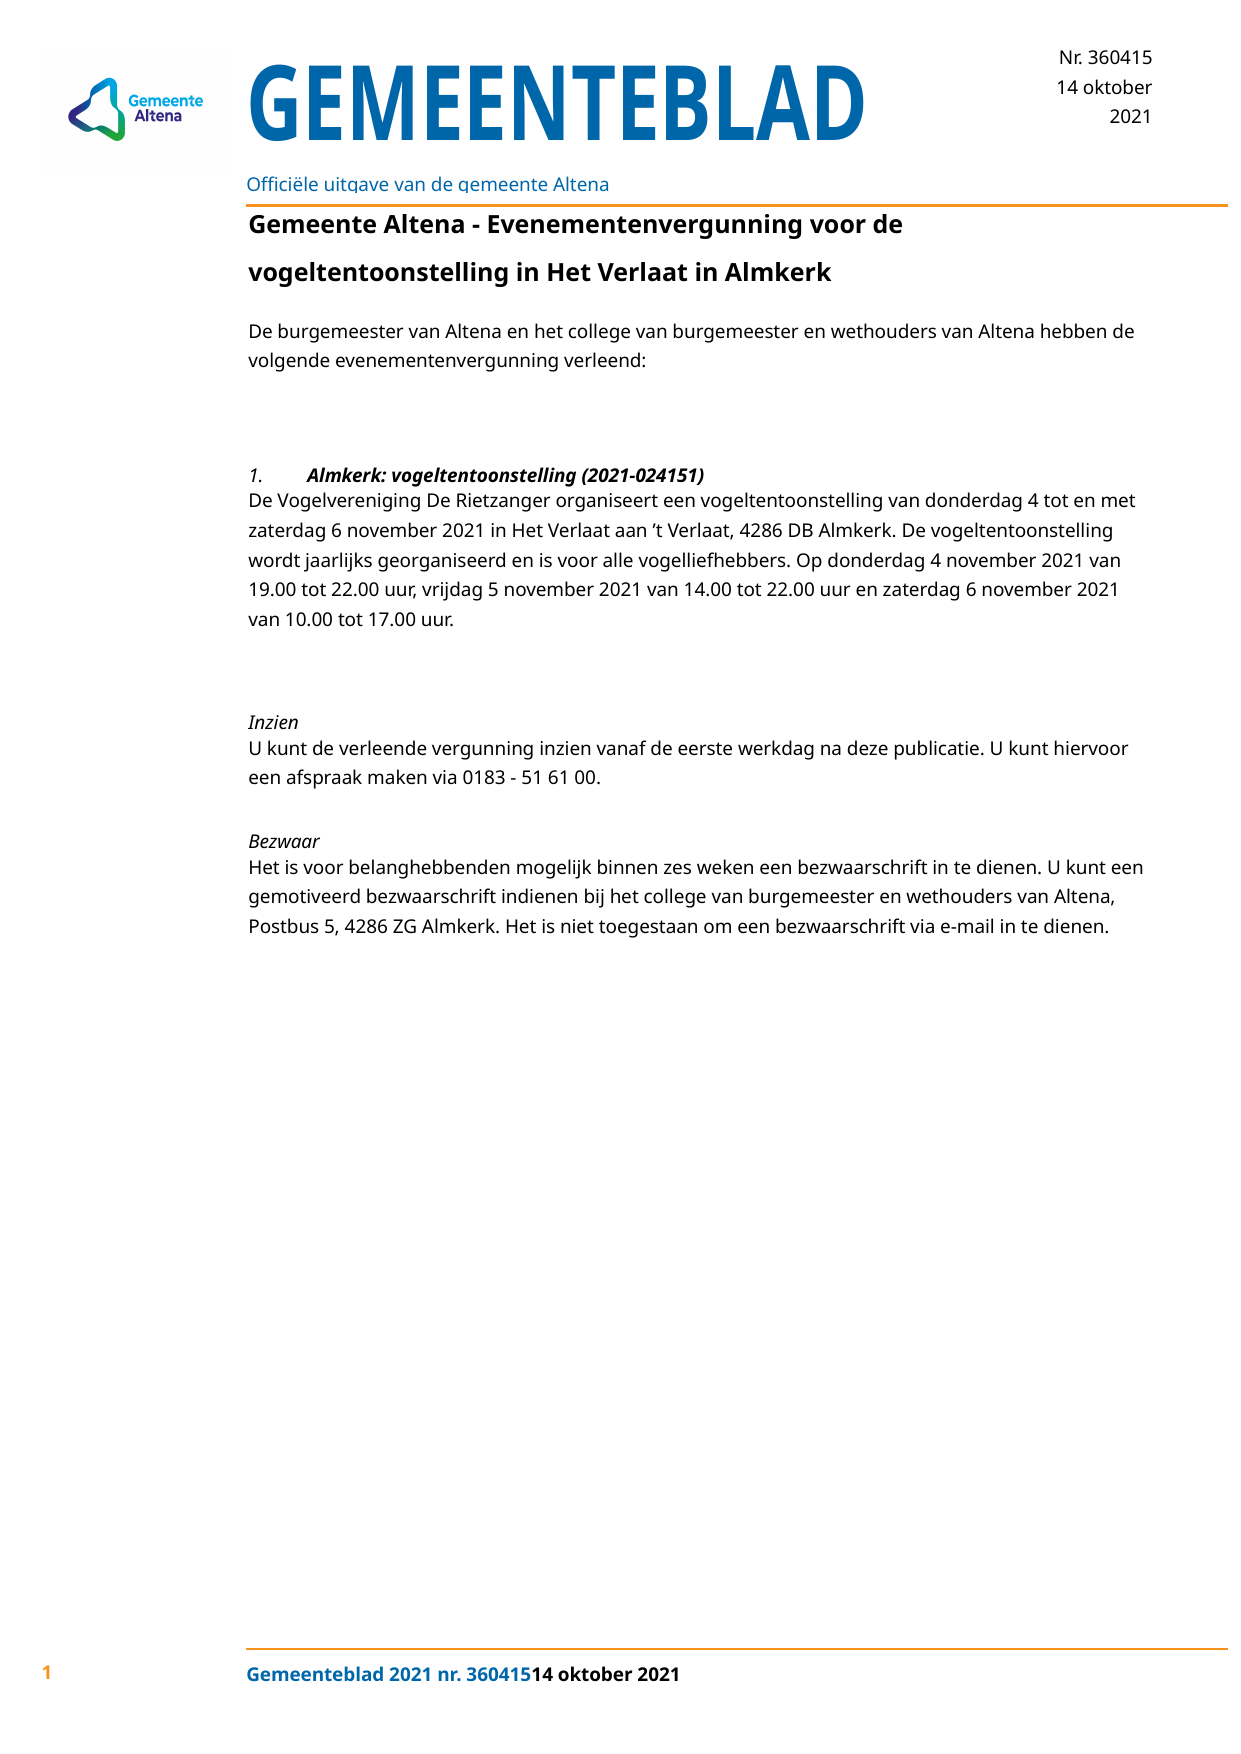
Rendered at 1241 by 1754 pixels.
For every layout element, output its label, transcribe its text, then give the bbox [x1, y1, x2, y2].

picture [41, 47, 231, 172]
list Almkerk: vogeltentoonstelling (2021-024151) [248, 462, 1152, 488]
text Gemeente Altena - Evenementenvergunning voor de vogeltentoonstelling in Het Verlaat in Almkerk [248, 207, 1152, 288]
text De Vogelvereniging De Rietzanger organiseert een vogeltentoonstelling van donderdag 4 tot en met zaterdag 6 november 2021 in Het Verlaat aan ’t Verlaat, 4286 DB Almkerk. De vogeltentoonstelling wordt jaarlijks georganiseerd en is voor alle vogelliefhebbers. Op donderdag 4 november 2021 van 19.00 tot 22.00 uur, vrijdag 5 november 2021 van 14.00 tot 22.00 uur en zaterdag 6 november 2021 van 10.00 tot 17.00 uur. [248, 488, 1152, 632]
text Het is voor belanghebbenden mogelijk binnen zes weken een bezwaarschrift in te dienen. U kunt een gemotiveerd bezwaarschrift indienen bij het college van burgemeester en wethouders van Altena, Postbus 5, 4286 ZG Almkerk. Het is niet toegestaan om een bezwaarschrift via e-mail in te dienen. [248, 854, 1152, 939]
text Bezwaar [248, 828, 1152, 854]
text U kunt de verleende vergunning inzien vanaf de eerste werkdag na deze publicatie. U kunt hiervoor een afspraak maken via 0183 - 51 61 00. [248, 735, 1152, 790]
text Inzien [248, 709, 1152, 735]
text De burgemeester van Altena en het college van burgemeester en wethouders van Altena hebben de volgende evenementenvergunning verleend: [248, 318, 1152, 373]
